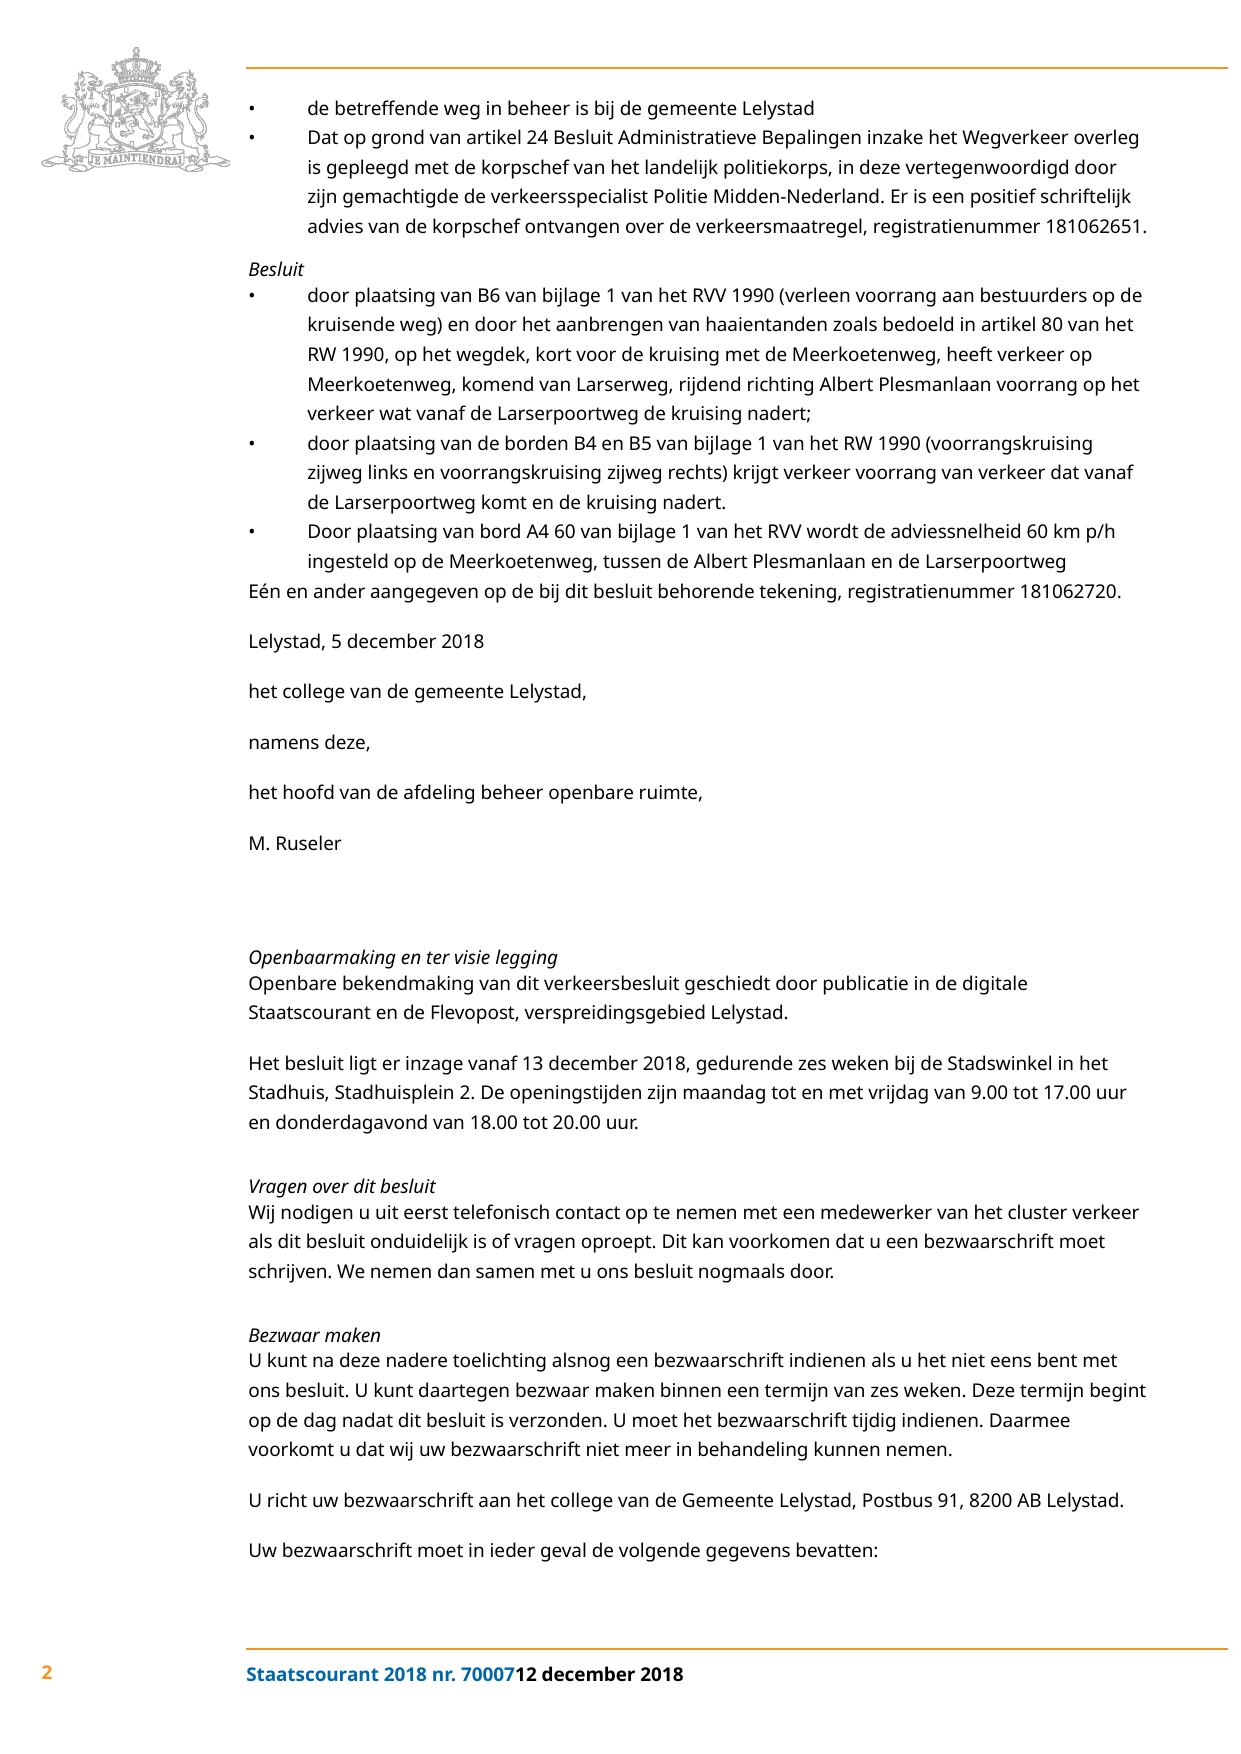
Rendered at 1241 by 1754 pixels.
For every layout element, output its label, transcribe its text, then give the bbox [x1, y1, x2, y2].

text het college van de gemeente Lelystad, [248, 679, 1152, 704]
text Bezwaar maken [248, 1322, 1152, 1348]
text Lelystad, 5 december 2018 [248, 628, 1152, 654]
text U kunt na deze nadere toelichting alsnog een bezwaarschrift indienen als u het niet eens bent met ons besluit. U kunt daartegen bezwaar maken binnen een termijn van zes weken. Deze termijn begint op de dag nadat dit besluit is verzonden. U moet het bezwaarschrift tijdig indienen. Daarmee voorkomt u dat wij uw bezwaarschrift niet meer in behandeling kunnen nemen. [248, 1348, 1152, 1462]
text het hoofd van de afdeling beheer openbare ruimte, [248, 779, 1152, 805]
list door plaatsing van B6 van bijlage 1 van het RVV 1990 (verleen voorrang aan bestuurders op de kruisende weg) en door het aanbrengen van haaientanden zoals bedoeld in artikel 80 van het RW 1990, op het wegdek, kort voor de kruising met de Meerkoetenweg, heeft verkeer op Meerkoetenweg, komend van Larserweg, rijdend richting Albert Plesmanlaan voorrang op het verkeer wat vanaf de Larserpoortweg de kruising nadert; [248, 282, 1152, 426]
text namens deze, [248, 729, 1152, 755]
text Openbaarmaking en ter visie legging [248, 944, 1152, 970]
text Eén en ander aangegeven op de bij dit besluit behorende tekening, registratienummer 181062720. [248, 578, 1152, 603]
text Vragen over dit besluit [248, 1173, 1152, 1199]
text Uw bezwaarschrift moet in ieder geval de volgende gegevens bevatten: [248, 1537, 1152, 1563]
list de betreffende weg in beheer is bij de gemeente Lelystad [248, 95, 1152, 121]
text U richt uw bezwaarschrift aan het college van de Gemeente Lelystad, Postbus 91, 8200 AB Lelystad. [248, 1487, 1152, 1513]
text Wij nodigen u uit eerst telefonisch contact op te nemen met een medewerker van het cluster verkeer als dit besluit onduidelijk is of vragen oproept. Dit kan voorkomen dat u een bezwaarschrift moet schrijven. We nemen dan samen met u ons besluit nogmaals door. [248, 1199, 1152, 1284]
text Het besluit ligt er inzage vanaf 13 december 2018, gedurende zes weken bij de Stadswinkel in het Stadhuis, Stadhuisplein 2. De openingstijden zijn maandag tot en met vrijdag van 9.00 tot 17.00 uur en donderdagavond van 18.00 tot 20.00 uur. [248, 1050, 1152, 1135]
text Openbare bekendmaking van dit verkeersbesluit geschiedt door publicatie in de digitale Staatscourant en de Flevopost, verspreidingsgebied Lelystad. [248, 970, 1152, 1025]
text M. Ruseler [248, 830, 1152, 856]
list Door plaatsing van bord A4 60 van bijlage 1 van het RVV wordt de adviessnelheid 60 km p/h ingesteld op de Meerkoetenweg, tussen de Albert Plesmanlaan en de Larserpoortweg [248, 519, 1152, 574]
picture [41, 47, 231, 172]
text Besluit [248, 256, 1152, 282]
list door plaatsing van de borden B4 en B5 van bijlage 1 van het RW 1990 (voorrangskruising zijweg links en voorrangskruising zijweg rechts) krijgt verkeer voorrang van verkeer dat vanaf de Larserpoortweg komt en de kruising nadert. [248, 430, 1152, 515]
list Dat op grond van artikel 24 Besluit Administratieve Bepalingen inzake het Wegverkeer overleg is gepleegd met de korpschef van het landelijk politiekorps, in deze vertegenwoordigd door zijn gemachtigde de verkeersspecialist Politie Midden-Nederland. Er is een positief schriftelijk advies van de korpschef ontvangen over de verkeersmaatregel, registratienummer 181062651. [248, 124, 1152, 239]
